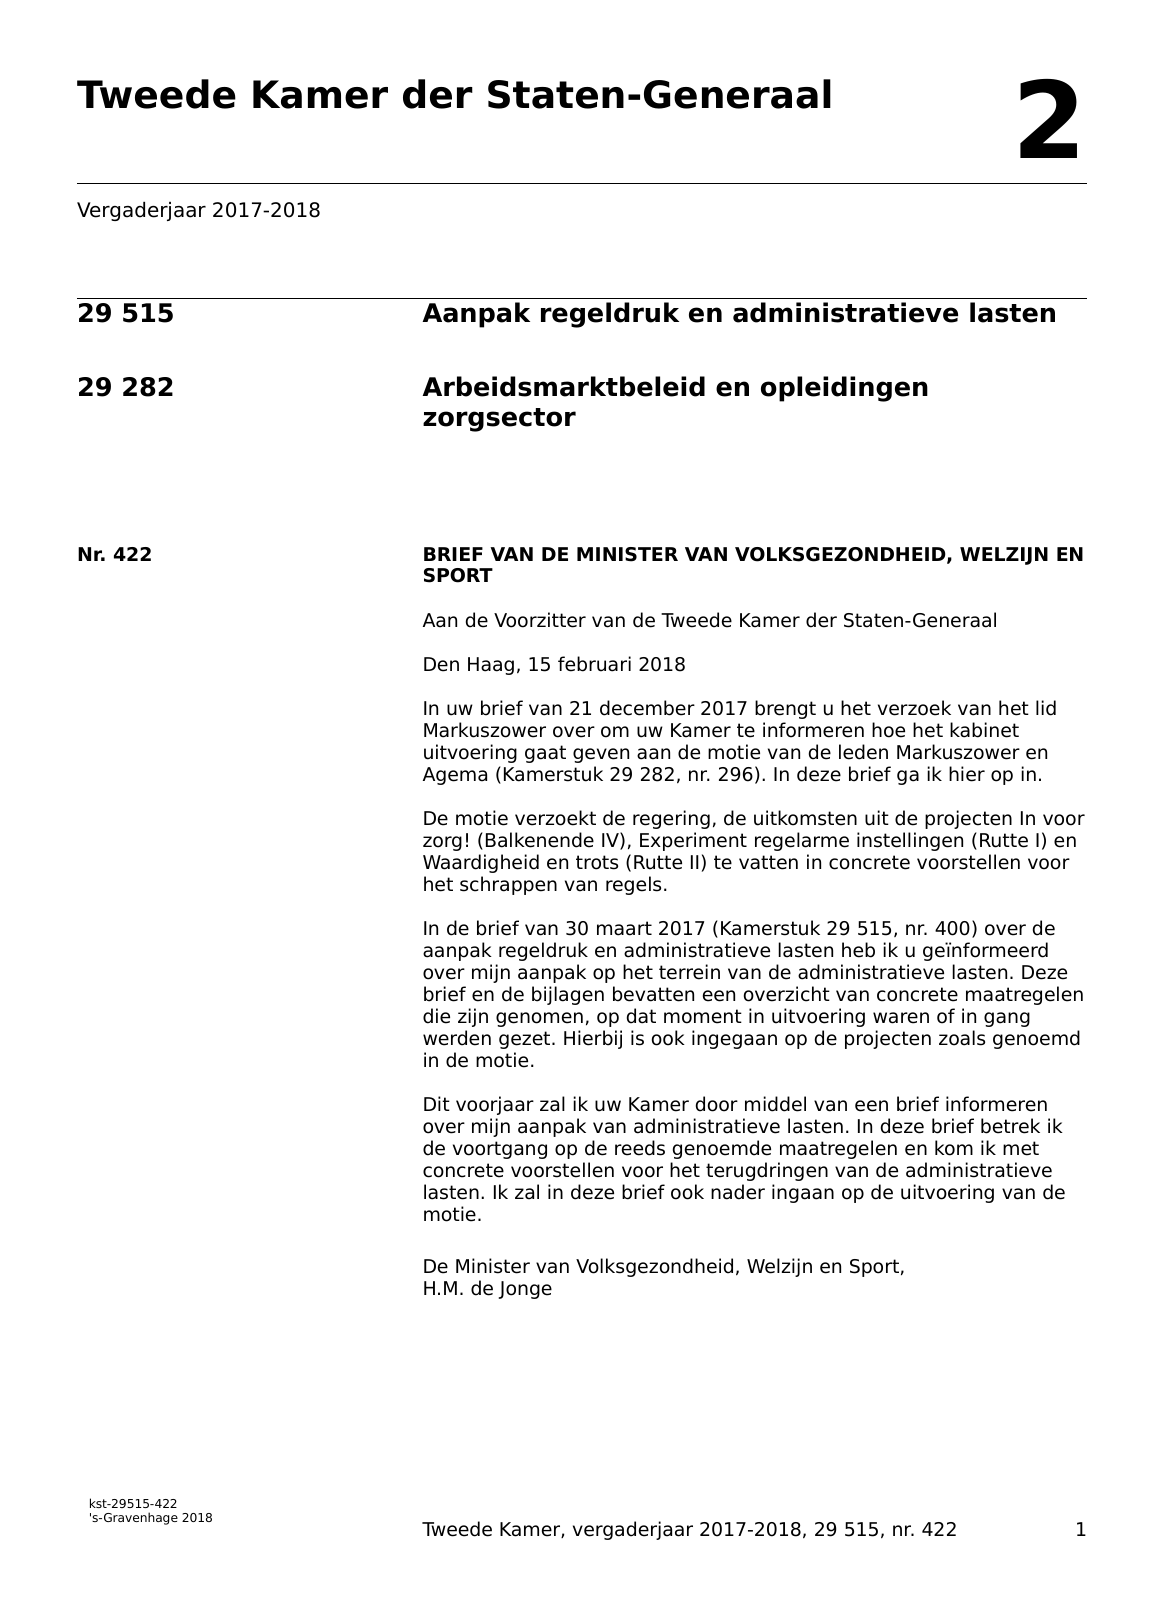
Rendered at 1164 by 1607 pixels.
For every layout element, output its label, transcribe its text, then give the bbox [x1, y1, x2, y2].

text Den Haag, 15 februari 2018 [422, 654, 1087, 676]
subtitle 29 515 Aanpak regeldruk en administratieve lasten [77, 299, 1087, 329]
text 's-Gravenhage 2018 [88, 1511, 323, 1525]
table_cell Vergaderjaar 2017-2018 [77, 184, 1087, 298]
text In uw brief van 21 december 2017 brengt u het verzoek van het lid Markuszower over om uw Kamer te informeren hoe het kabinet uitvoering gaat geven aan de motie van de leden Markuszower en Agema (Kamerstuk 29 282, nr. 296). In deze brief ga ik hier op in. [422, 698, 1087, 786]
table_header 2 [886, 59, 1087, 183]
text In de brief van 30 maart 2017 (Kamerstuk 29 515, nr. 400) over de aanpak regeldruk en administratieve lasten heb ik u geïnformeerd over mijn aanpak op het terrein van de administratieve lasten. Deze brief en de bijlagen bevatten een overzicht van concrete maatregelen die zijn genomen, op dat moment in uitvoering waren of in gang werden gezet. Hierbij is ook ingegaan op de projecten zoals genoemd in de motie. [422, 918, 1087, 1072]
text Dit voorjaar zal ik uw Kamer door middel van een brief informeren over mijn aanpak van administratieve lasten. In deze brief betrek ik de voortgang op de reeds genoemde maatregelen en kom ik met concrete voorstellen voor het terugdringen van de administratieve lasten. Ik zal in deze brief ook nader ingaan op de uitvoering van de motie. [422, 1094, 1087, 1226]
subtitle 29 282 Arbeidsmarktbeleid en opleidingen zorgsector [77, 373, 1087, 432]
table_header Tweede Kamer der Staten-Generaal [77, 59, 886, 183]
text kst-29515-422 [88, 1497, 323, 1511]
text De Minister van Volksgezondheid, Welzijn en Sport, H.M. de Jonge [422, 1256, 1087, 1300]
text Aan de Voorzitter van de Tweede Kamer der Staten-Generaal [422, 609, 1087, 632]
text De motie verzoekt de regering, de uitkomsten uit de projecten In voor zorg! (Balkenende IV), Experiment regelarme instellingen (Rutte I) en Waardigheid en trots (Rutte II) te vatten in concrete voorstellen voor het schrappen van regels. [422, 808, 1087, 896]
subtitle Nr. 422 BRIEF VAN DE MINISTER VAN VOLKSGEZONDHEID, WELZIJN EN SPORT [77, 543, 1087, 587]
